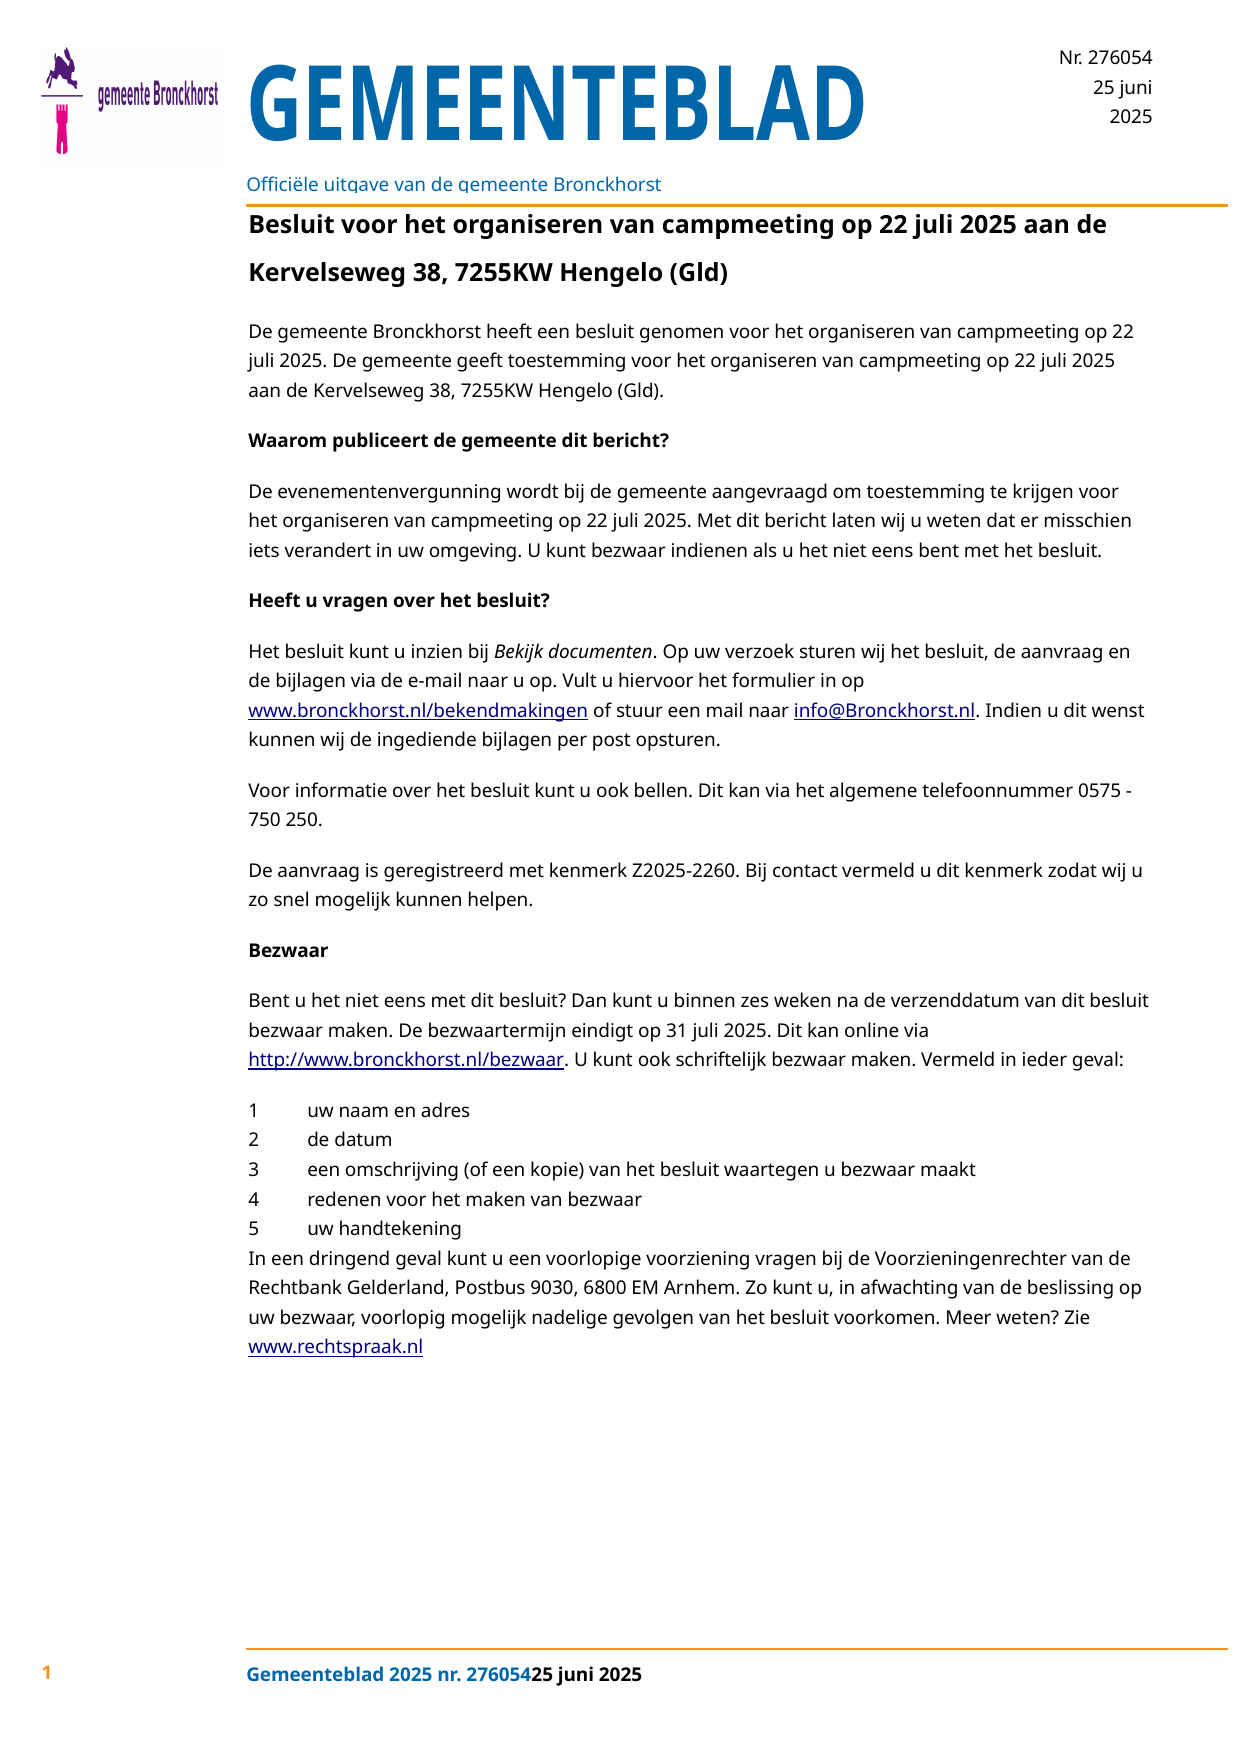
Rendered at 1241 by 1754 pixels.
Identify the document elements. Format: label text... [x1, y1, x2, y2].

text Besluit voor het organiseren van campmeeting op 22 juli 2025 aan de Kervelseweg 38, 7255KW Hengelo (Gld) [248, 207, 1152, 288]
text Voor informatie over het besluit kunt u ook bellen. Dit kan via het algemene telefoonnummer 0575 - 750 250. [248, 777, 1152, 832]
text Bent u het niet eens met dit besluit? Dan kunt u binnen zes weken na de verzenddatum van dit besluit bezwaar maken. De bezwaartermijn eindigt op 31 juli 2025. Dit kan online via http://www.bronckhorst.nl/bezwaar. U kunt ook schriftelijk bezwaar maken. Vermeld in ieder geval: [248, 987, 1152, 1072]
list redenen voor het maken van bezwaar [248, 1186, 1152, 1212]
text Het besluit kunt u inzien bij Bekijk documenten. Op uw verzoek sturen wij het besluit, de aanvraag en de bijlagen via de e-mail naar u op. Vult u hiervoor het formulier in op www.bronckhorst.nl/bekendmakingen of stuur een mail naar info@Bronckhorst.nl. Indien u dit wenst kunnen wij de ingediende bijlagen per post opsturen. [248, 638, 1152, 752]
list een omschrijving (of een kopie) van het besluit waartegen u bezwaar maakt [248, 1156, 1152, 1182]
text De gemeente Bronckhorst heeft een besluit genomen voor het organiseren van campmeeting op 22 juli 2025. De gemeente geeft toestemming voor het organiseren van campmeeting op 22 juli 2025 aan de Kervelseweg 38, 7255KW Hengelo (Gld). [248, 318, 1152, 403]
text Heeft u vragen over het besluit? [248, 587, 1152, 613]
text Waarom publiceert de gemeente dit bericht? [248, 427, 1152, 453]
text De evenementenvergunning wordt bij de gemeente aangevraagd om toestemming te krijgen voor het organiseren van campmeeting op 22 juli 2025. Met dit bericht laten wij u weten dat er misschien iets verandert in uw omgeving. U kunt bezwaar indienen als u het niet eens bent met het besluit. [248, 478, 1152, 563]
list uw handtekening [248, 1215, 1152, 1241]
text In een dringend geval kunt u een voorlopige voorziening vragen bij de Voorzieningenrechter van de Rechtbank Gelderland, Postbus 9030, 6800 EM Arnhem. Zo kunt u, in afwachting van de beslissing op uw bezwaar, voorlopig mogelijk nadelige gevolgen van het besluit voorkomen. Meer weten? Zie www.rechtspraak.nl [248, 1245, 1152, 1359]
list de datum [248, 1127, 1152, 1152]
list uw naam en adres [248, 1097, 1152, 1123]
text Bezwaar [248, 937, 1152, 963]
text De aanvraag is geregistreerd met kenmerk Z2025-2260. Bij contact vermeld u dit kenmerk zodat wij u zo snel mogelijk kunnen helpen. [248, 857, 1152, 912]
picture [41, 47, 231, 172]
